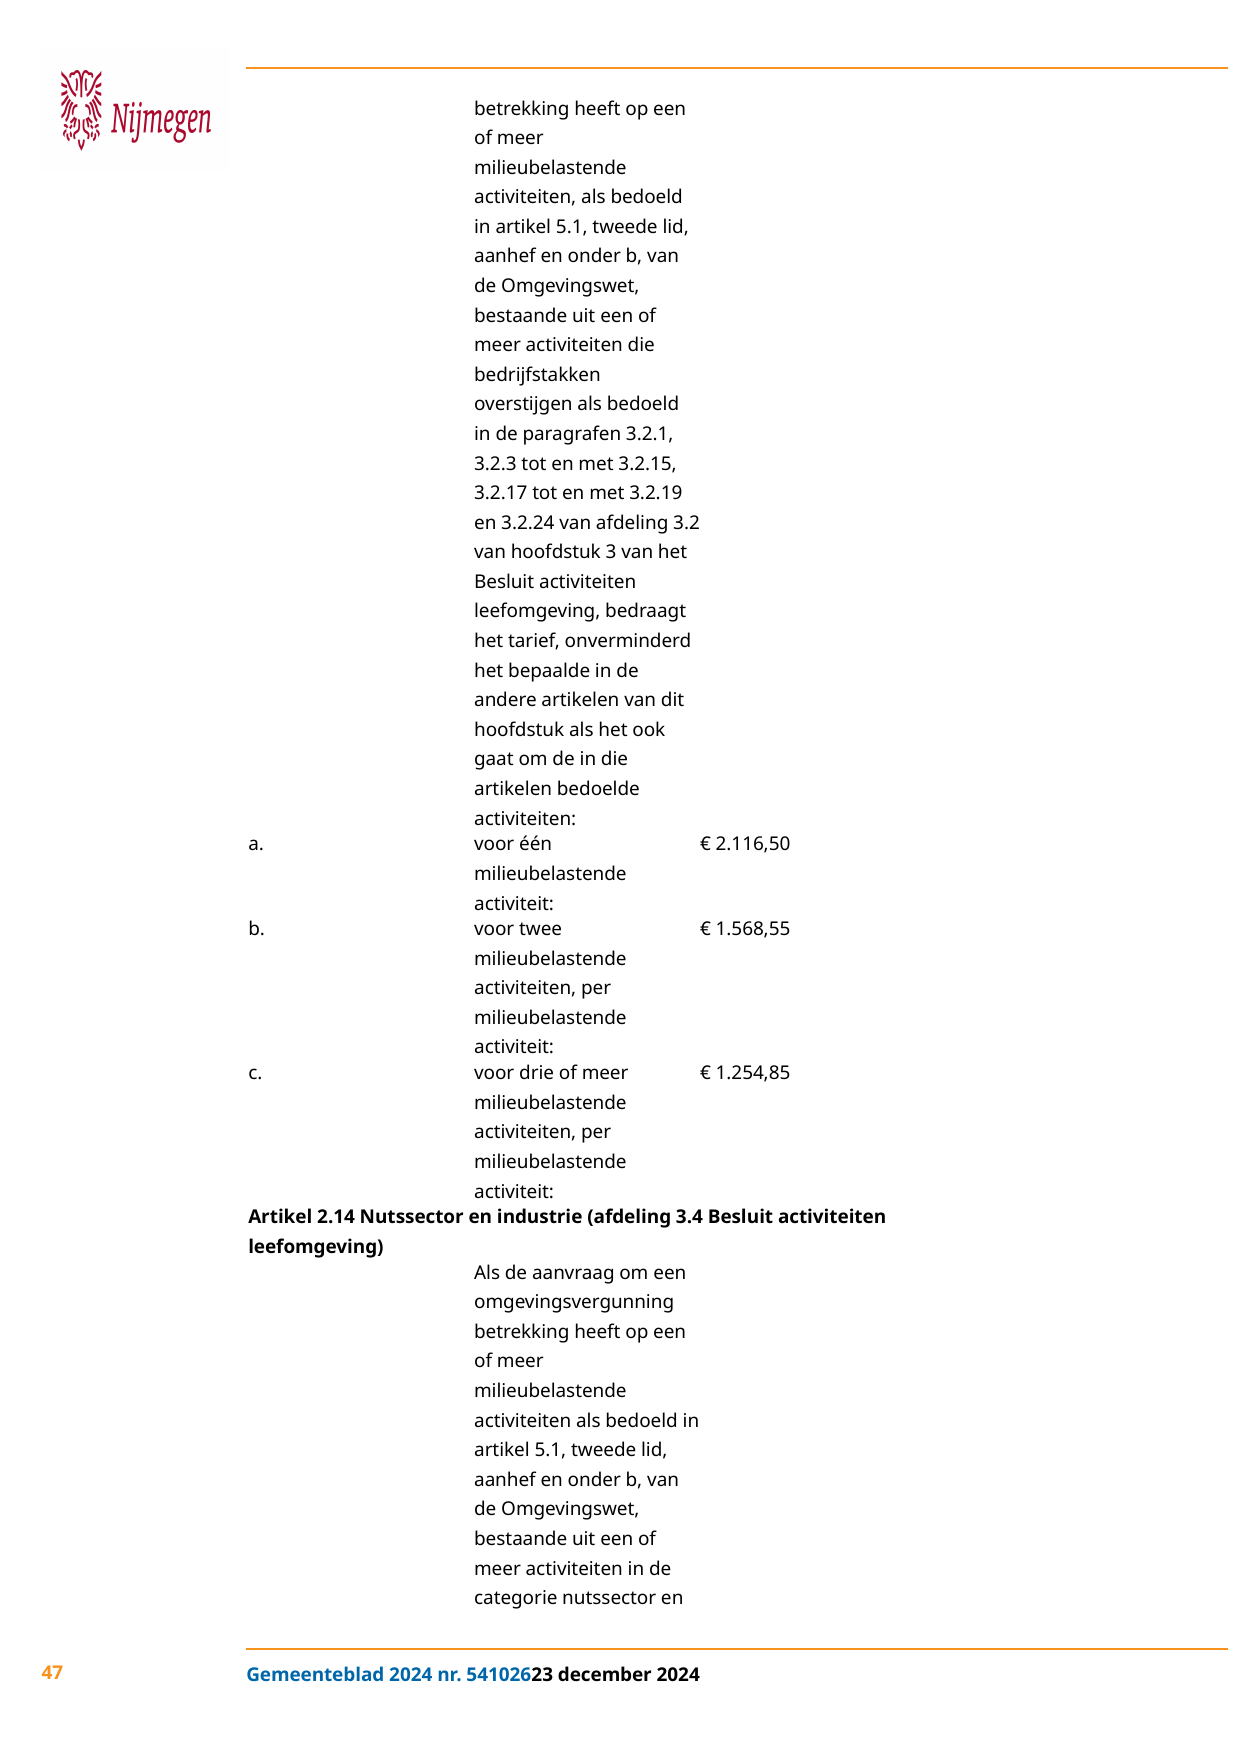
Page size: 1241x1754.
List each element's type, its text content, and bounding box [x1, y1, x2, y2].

table_cell [926, 831, 1152, 915]
table_cell [926, 1204, 1152, 1259]
table_cell voor twee milieubelastende activiteiten, per milieubelastende activiteit: [474, 915, 700, 1059]
table_cell betrekking heeft op een of meer milieubelastende activiteiten, als bedoeld in artikel 5.1, tweede lid, aanhef en onder b, van de Omgevingswet, bestaande uit een of meer activiteiten die bedrijfstakken overstijgen als bedoeld in de paragrafen 3.2.1, 3.2.3 tot en met 3.2.15, 3.2.17 tot en met 3.2.19 en 3.2.24 van afdeling 3.2 van hoofdstuk 3 van het Besluit activiteiten leefomgeving, bedraagt het tarief, onverminderd het bepaalde in de andere artikelen van dit hoofdstuk als het ook gaat om de in die artikelen bedoelde activiteiten: [474, 95, 700, 831]
table_cell [926, 915, 1152, 1059]
table_cell € 2.116,50 [700, 831, 926, 915]
table_cell voor één milieubelastende activiteit: [474, 831, 700, 915]
table_cell € 1.254,85 [700, 1060, 926, 1203]
table_cell voor drie of meer milieubelastende activiteiten, per milieubelastende activiteit: [474, 1060, 700, 1203]
table_cell [926, 95, 1152, 831]
table_cell b. [248, 915, 474, 1059]
table_cell [248, 95, 474, 831]
table_cell a. [248, 831, 474, 915]
table_cell [700, 95, 926, 831]
table_cell c. [248, 1060, 474, 1203]
table_cell [700, 1259, 926, 1610]
table_cell Artikel 2.14 Nutssector en industrie (afdeling 3.4 Besluit activiteiten leefomgeving) [248, 1204, 926, 1259]
table_cell [248, 1259, 474, 1610]
table_cell [926, 1259, 1152, 1610]
table_cell [926, 1060, 1152, 1203]
table_cell € 1.568,55 [700, 915, 926, 1059]
table_cell Als de aanvraag om een omgevingsvergunning betrekking heeft op een of meer milieubelastende activiteiten als bedoeld in artikel 5.1, tweede lid, aanhef en onder b, van de Omgevingswet, bestaande uit een of meer activiteiten in de categorie nutssector en [474, 1259, 700, 1610]
picture [41, 47, 231, 172]
